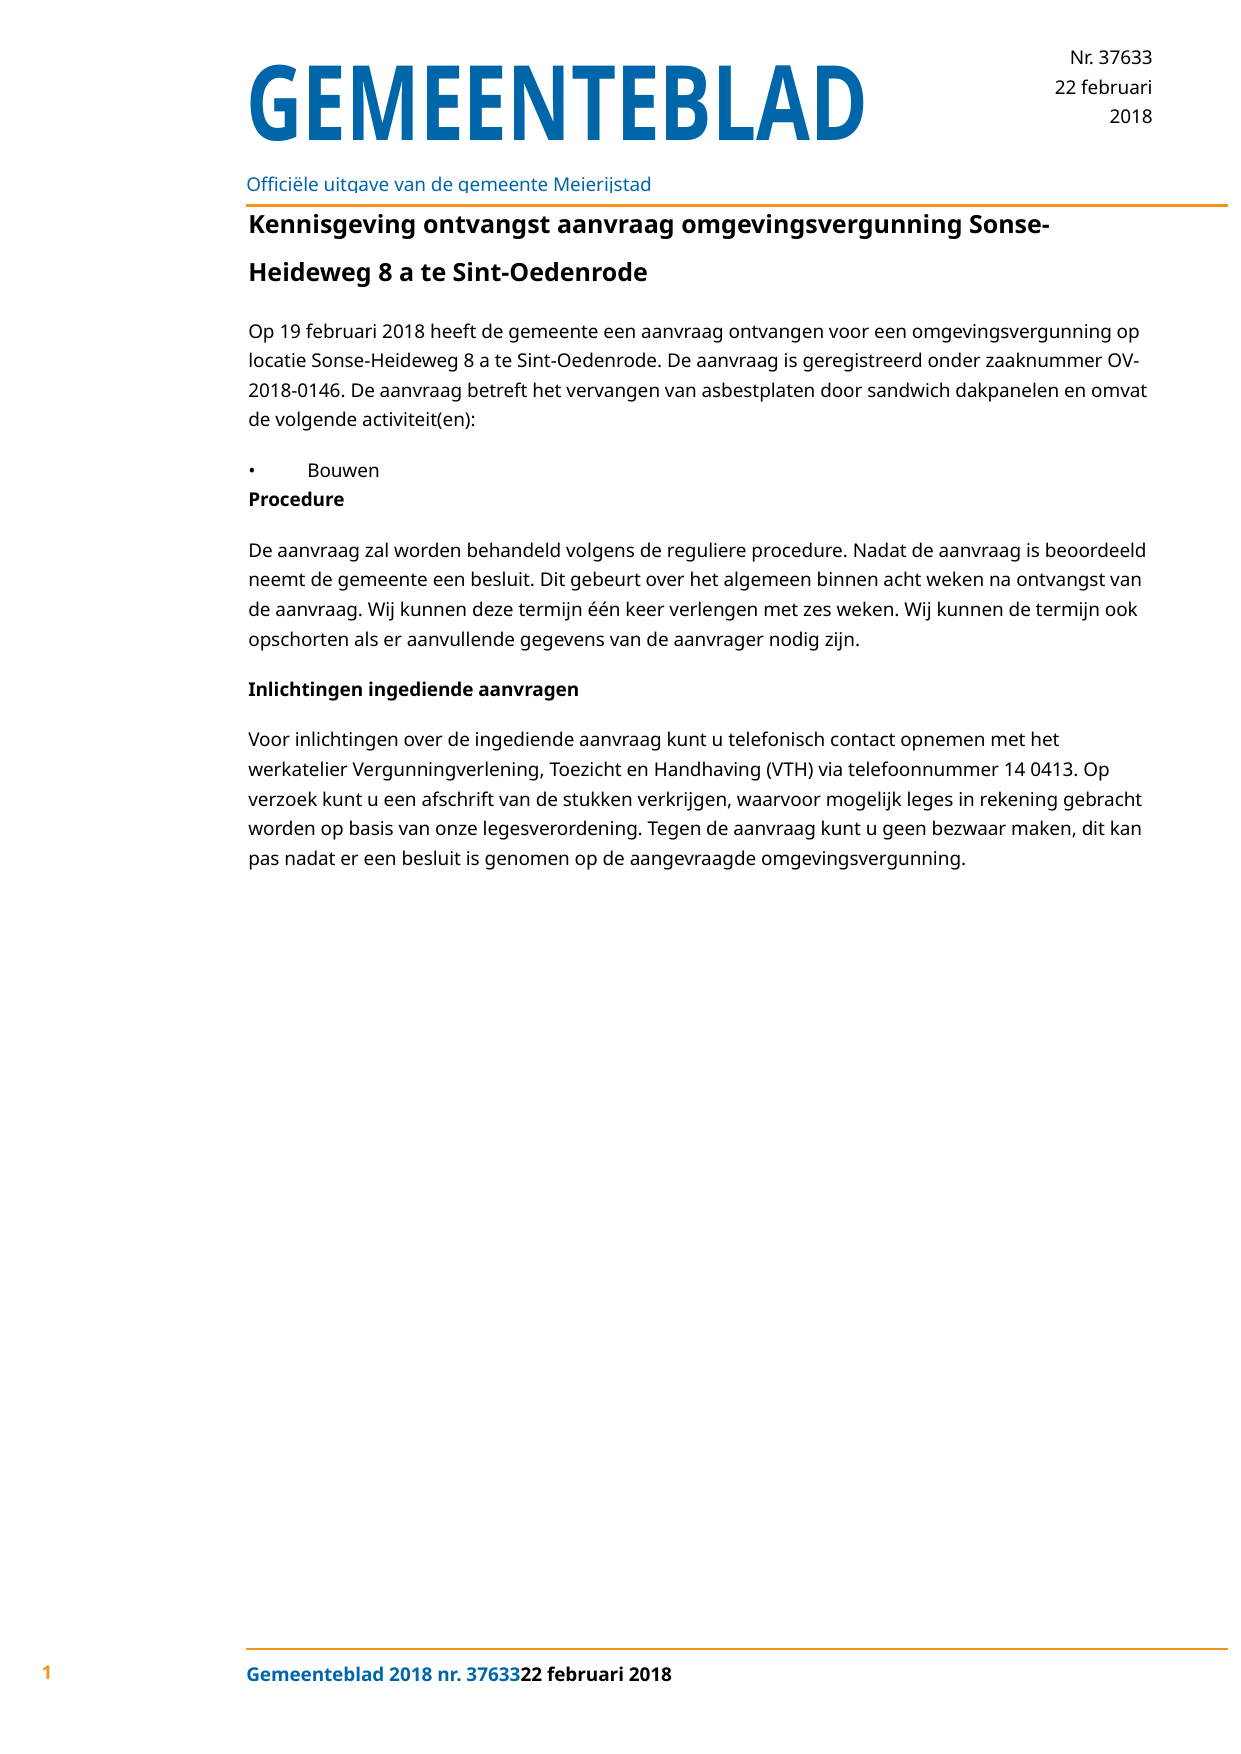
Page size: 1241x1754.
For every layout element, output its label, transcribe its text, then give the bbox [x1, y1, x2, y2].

text Procedure [248, 487, 1152, 512]
text Op 19 februari 2018 heeft de gemeente een aanvraag ontvangen voor een omgevingsvergunning op locatie Sonse-Heideweg 8 a te Sint-Oedenrode. De aanvraag is geregistreerd onder zaaknummer OV-2018-0146. De aanvraag betreft het vervangen van asbestplaten door sandwich dakpanelen en omvat de volgende activiteit(en): [248, 318, 1152, 432]
text Kennisgeving ontvangst aanvraag omgevingsvergunning Sonse-Heideweg 8 a te Sint-Oedenrode [248, 207, 1152, 288]
picture [41, 47, 231, 172]
text Inlichtingen ingediende aanvragen [248, 676, 1152, 702]
text Voor inlichtingen over de ingediende aanvraag kunt u telefonisch contact opnemen met het werkatelier Vergunningverlening, Toezicht en Handhaving (VTH) via telefoonnummer 14 0413. Op verzoek kunt u een afschrift van de stukken verkrijgen, waarvoor mogelijk leges in rekening gebracht worden op basis van onze legesverordening. Tegen de aanvraag kunt u geen bezwaar maken, dit kan pas nadat er een besluit is genomen op de aangevraagde omgevingsvergunning. [248, 727, 1152, 871]
list Bouwen [248, 457, 1152, 483]
text De aanvraag zal worden behandeld volgens de reguliere procedure. Nadat de aanvraag is beoordeeld neemt de gemeente een besluit. Dit gebeurt over het algemeen binnen acht weken na ontvangst van de aanvraag. Wij kunnen deze termijn één keer verlengen met zes weken. Wij kunnen de termijn ook opschorten als er aanvullende gegevens van de aanvrager nodig zijn. [248, 537, 1152, 652]
